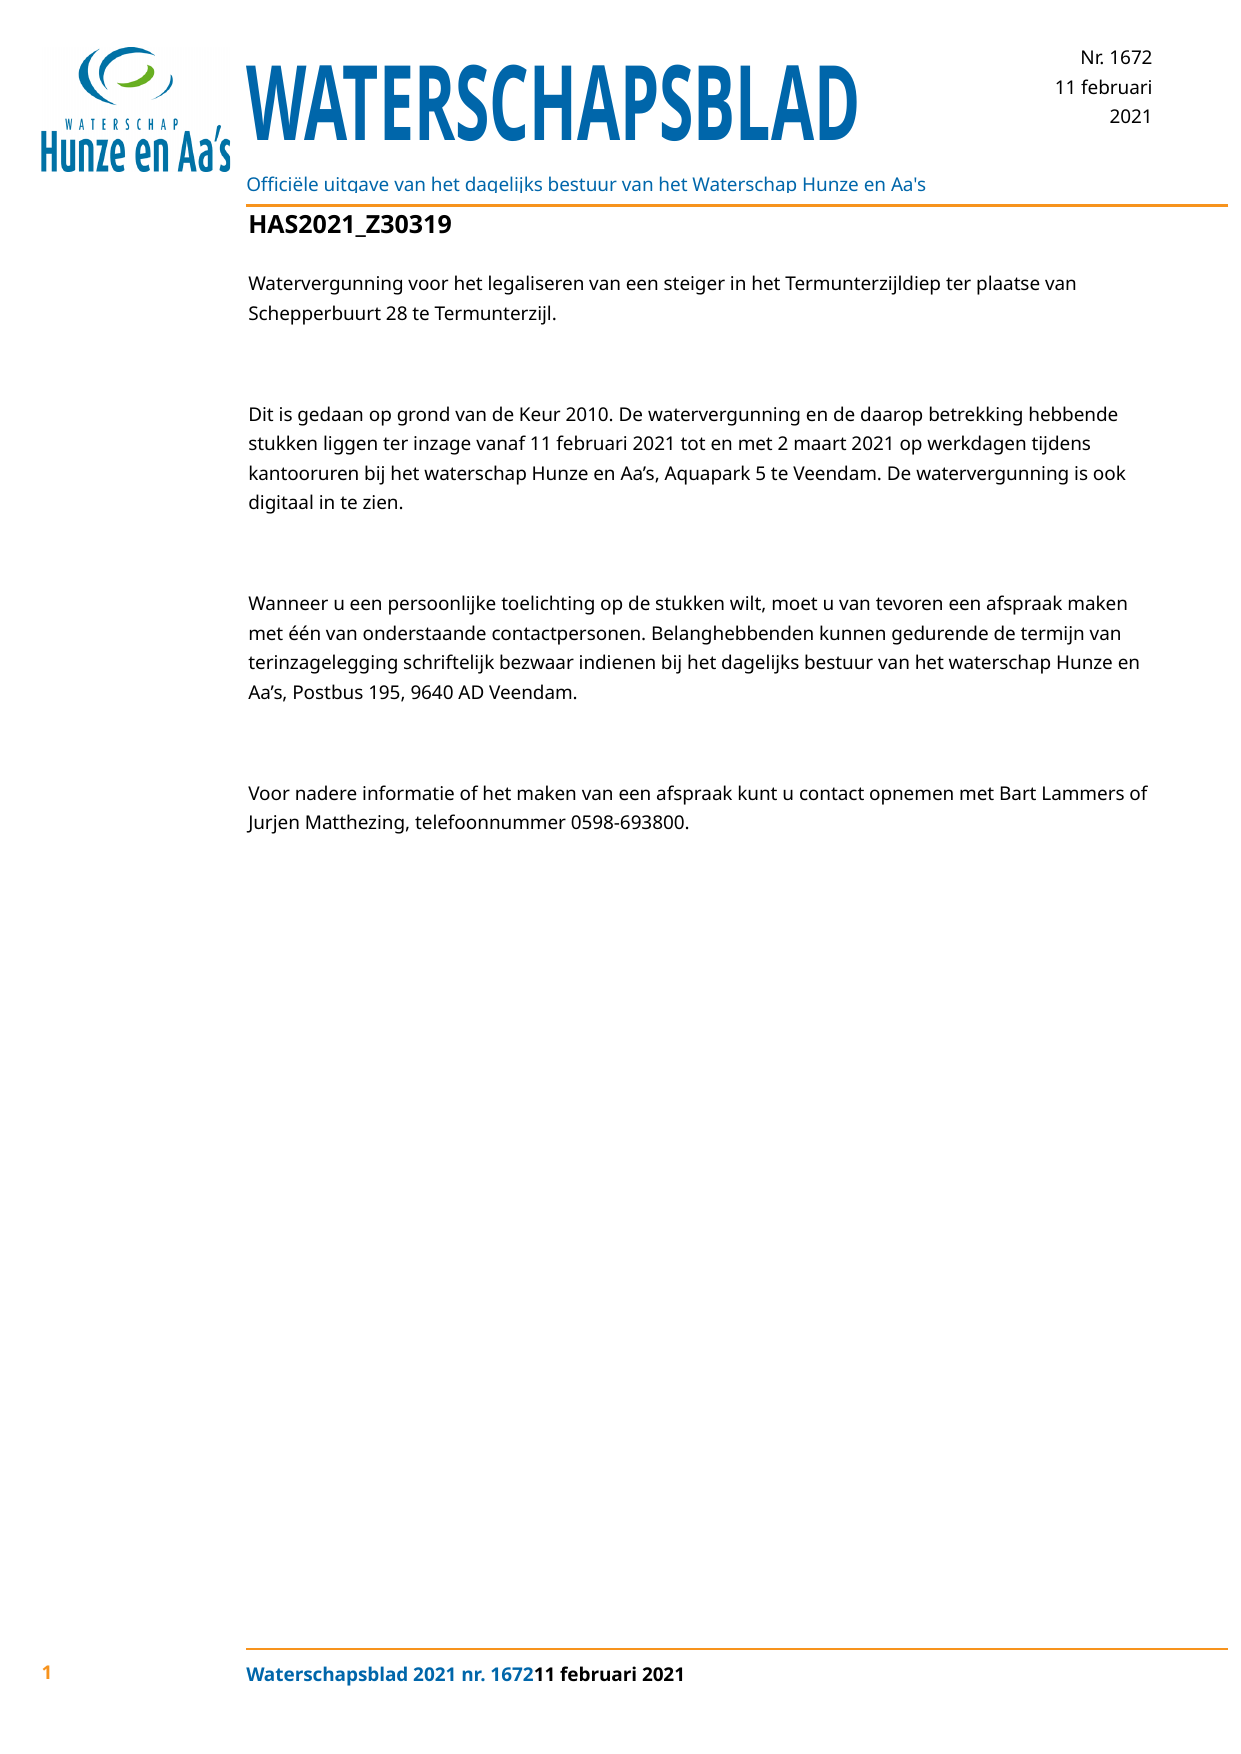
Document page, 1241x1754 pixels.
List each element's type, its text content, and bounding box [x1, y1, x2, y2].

picture [41, 47, 231, 172]
text Voor nadere informatie of het maken van een afspraak kunt u contact opnemen met Bart Lammers of Jurjen Matthezing, telefoonnummer 0598-693800. [248, 780, 1152, 835]
text Wanneer u een persoonlijke toelichting op de stukken wilt, moet u van tevoren een afspraak maken met één van onderstaande contactpersonen. Belanghebbenden kunnen gedurende de termijn van terinzagelegging schriftelijk bezwaar indienen bij het dagelijks bestuur van het waterschap Hunze en Aa’s, Postbus 195, 9640 AD Veendam. [248, 590, 1152, 705]
text Dit is gedaan op grond van de Keur 2010. De watervergunning en de daarop betrekking hebbende stukken liggen ter inzage vanaf 11 februari 2021 tot en met 2 maart 2021 op werkdagen tijdens kantooruren bij het waterschap Hunze en Aa’s, Aquapark 5 te Veendam. De watervergunning is ook digitaal in te zien. [248, 401, 1152, 515]
picture [183, 163, 191, 172]
picture [226, 145, 231, 156]
text HAS2021_Z30319 [248, 207, 1152, 241]
picture [47, 154, 51, 172]
text Watervergunning voor het legaliseren van een steiger in het Termunterzijldiep ter plaatse van Schepperbuurt 28 te Termunterzijl. [248, 270, 1152, 326]
